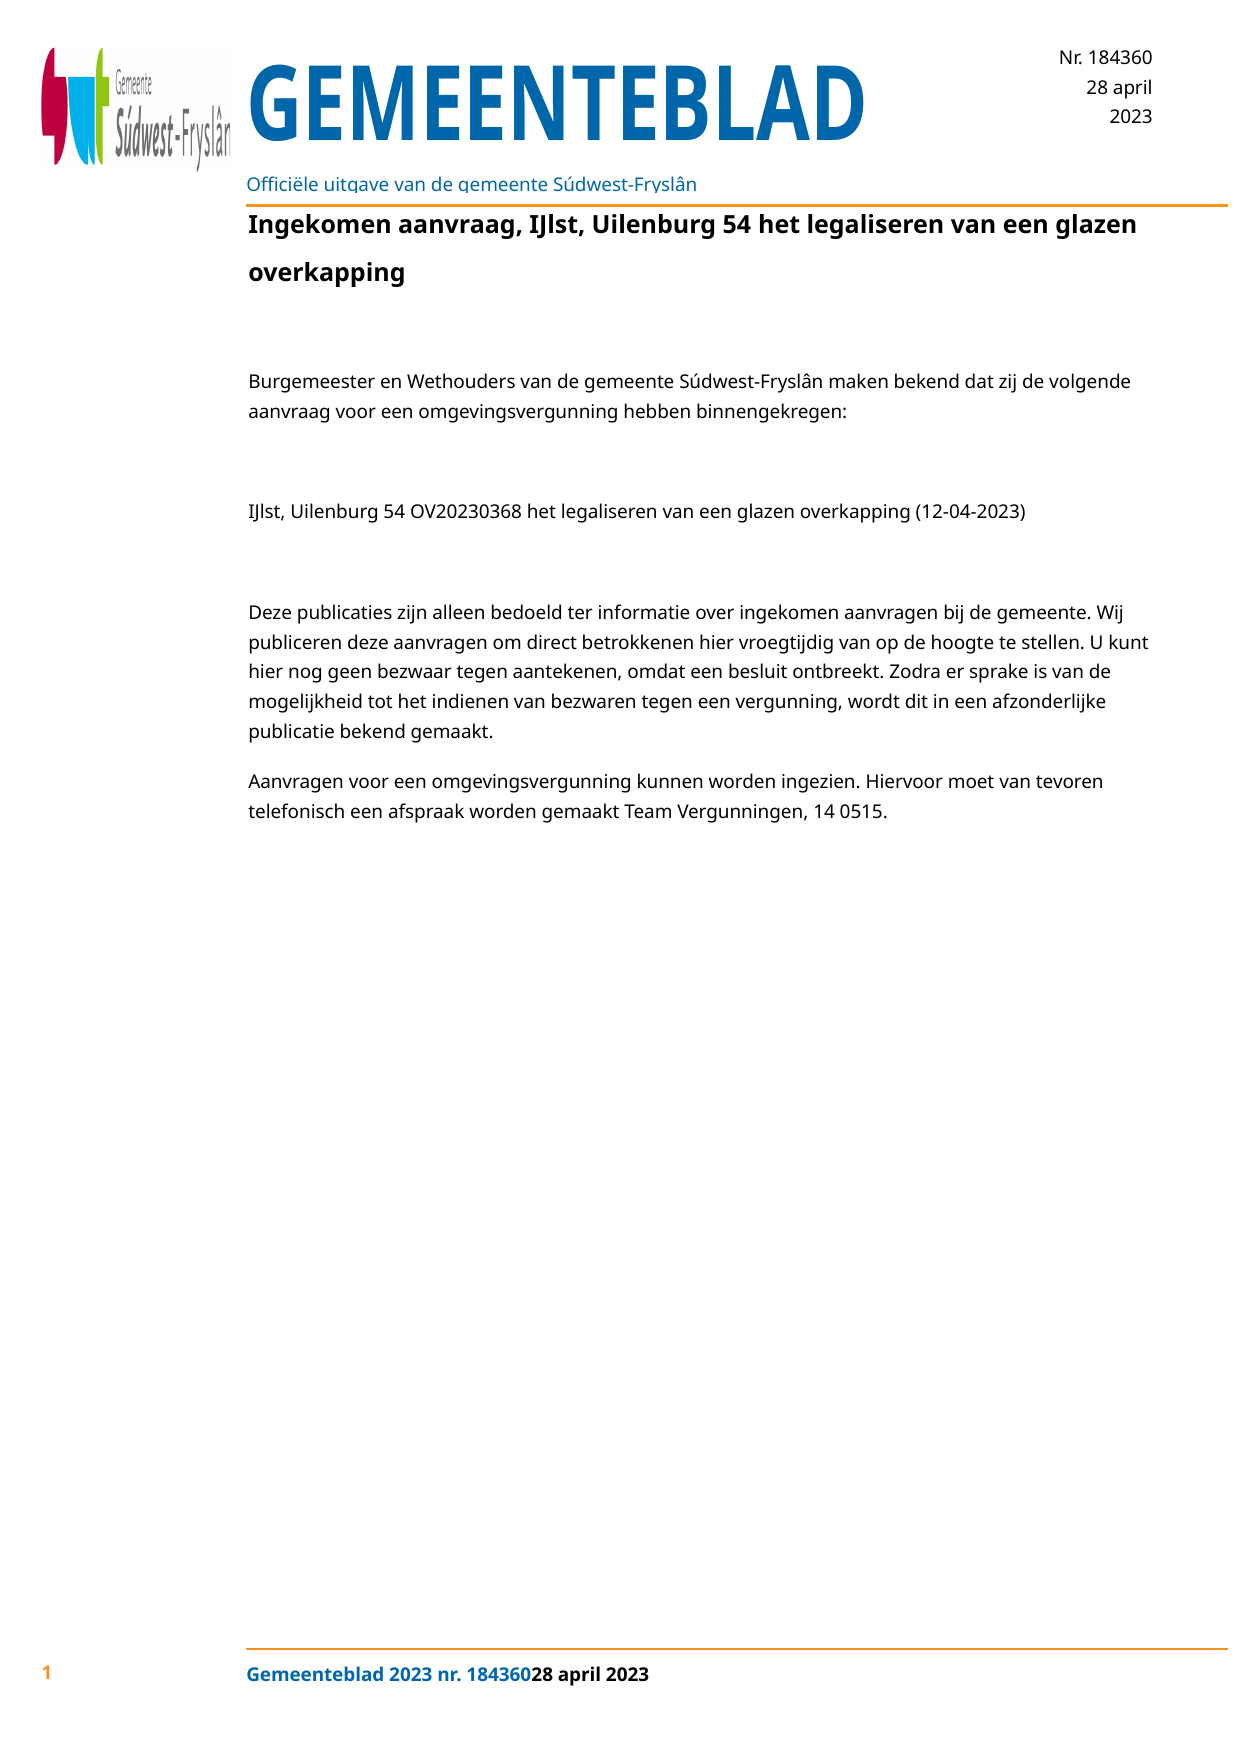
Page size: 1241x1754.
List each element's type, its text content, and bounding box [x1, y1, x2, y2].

text Burgemeester en Wethouders van de gemeente Súdwest-Fryslân maken bekend dat zij de volgende aanvraag voor een omgevingsvergunning hebben binnengekregen: [248, 368, 1152, 424]
text Deze publicaties zijn alleen bedoeld ter informatie over ingekomen aanvragen bij de gemeente. Wij publiceren deze aanvragen om direct betrokkenen hier vroegtijdig van op de hoogte te stellen. U kunt hier nog geen bezwaar tegen aantekenen, omdat een besluit ontbreekt. Zodra er sprake is van de mogelijkheid tot het indienen van bezwaren tegen een vergunning, wordt dit in een afzonderlijke publicatie bekend gemaakt. [248, 599, 1152, 744]
text Aanvragen voor een omgevingsvergunning kunnen worden ingezien. Hiervoor moet van tevoren telefonisch een afspraak worden gemaakt Team Vergunningen, 14 0515. [248, 768, 1152, 824]
text IJlst, Uilenburg 54 OV20230368 het legaliseren van een glazen overkapping (12-04-2023) [248, 499, 1152, 524]
text Ingekomen aanvraag, IJlst, Uilenburg 54 het legaliseren van een glazen overkapping [248, 207, 1152, 288]
picture [41, 47, 231, 172]
